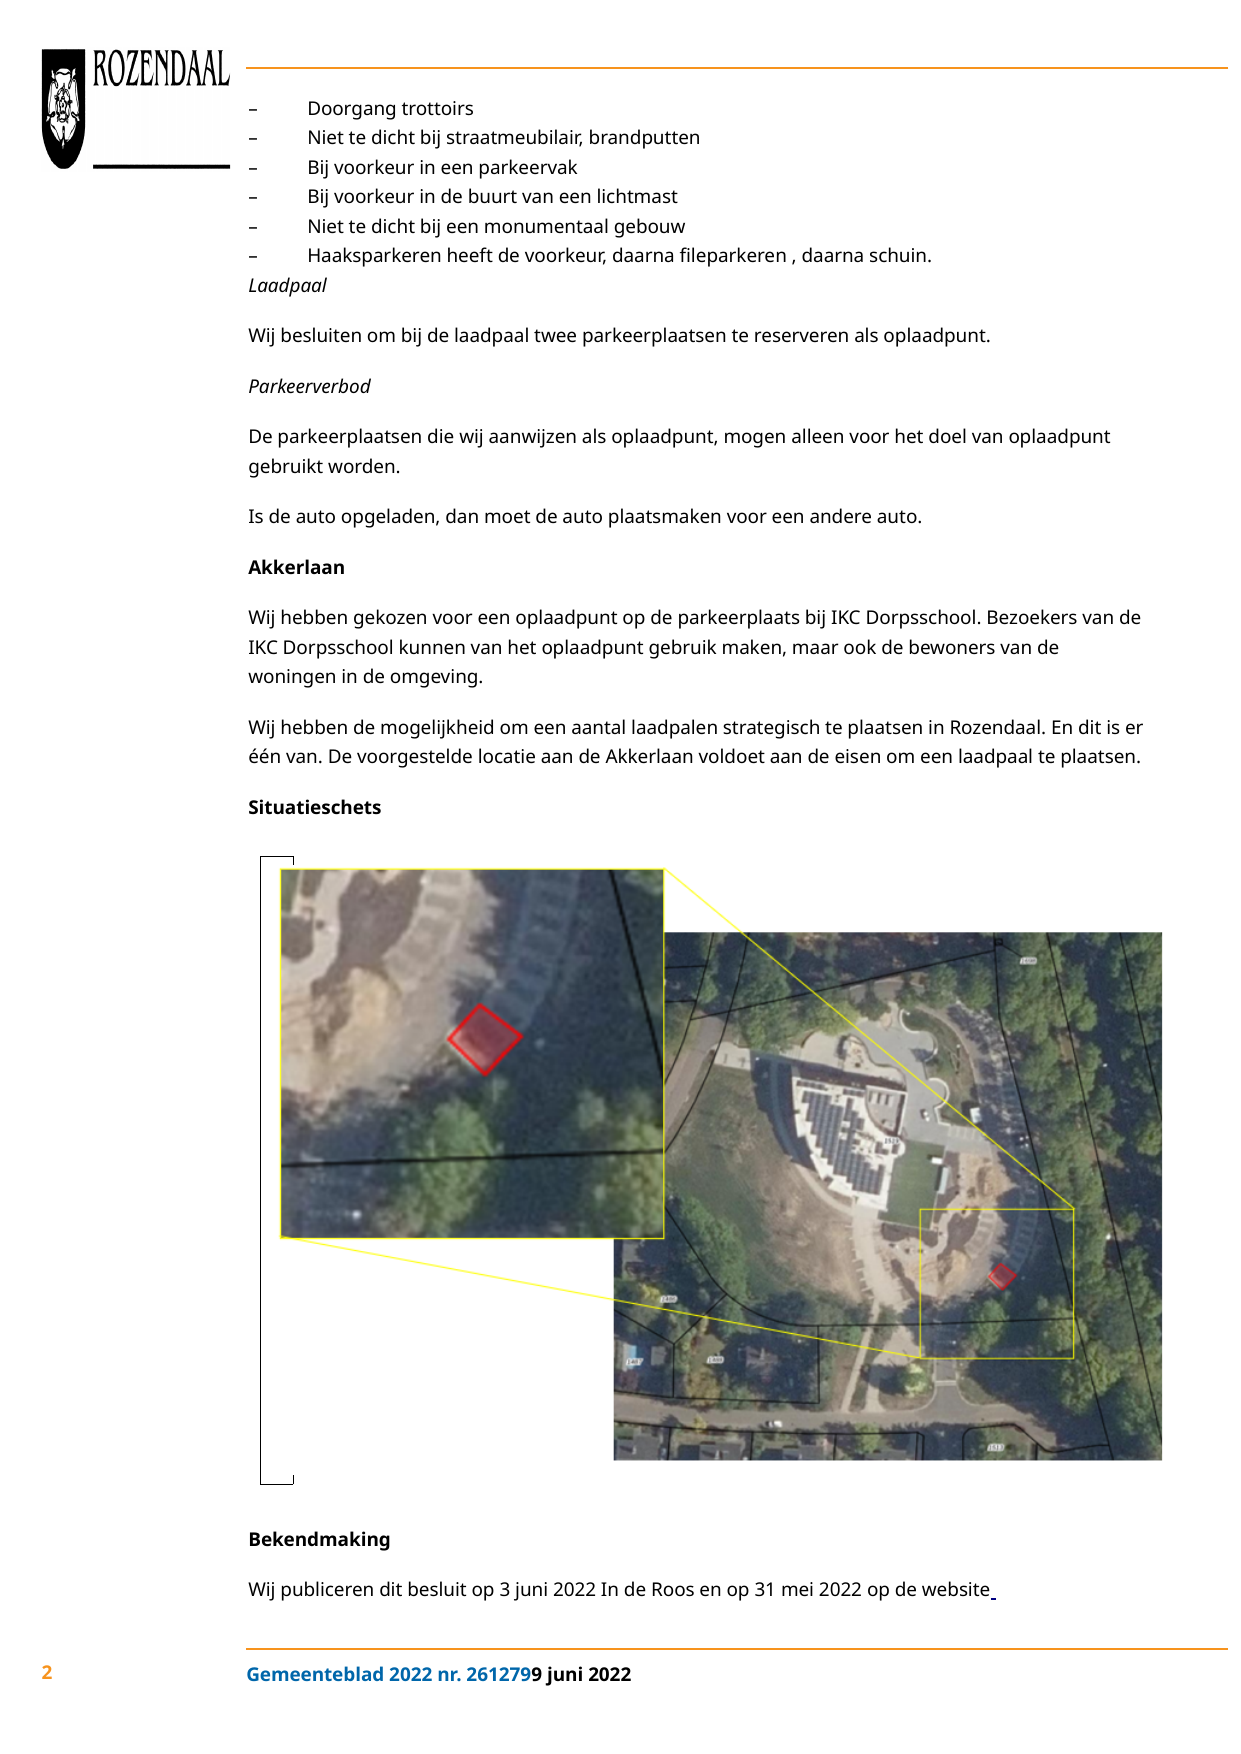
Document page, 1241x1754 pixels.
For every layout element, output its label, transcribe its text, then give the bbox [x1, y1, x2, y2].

text Wij publiceren dit besluit op 3 juni 2022 In de Roos en op 31 mei 2022 op de website [248, 1577, 1152, 1602]
text Situatieschets [248, 794, 1152, 820]
text Wij hebben gekozen voor een oplaadpunt op de parkeerplaats bij IKC Dorpsschool. Bezoekers van de IKC Dorpsschool kunnen van het oplaadpunt gebruik maken, maar ook de bewoners van de woningen in de omgeving. [248, 604, 1152, 689]
text Wij besluiten om bij de laadpaal twee parkeerplaatsen te reserveren als oplaadpunt. [248, 323, 1152, 348]
list Haaksparkeren heeft de voorkeur, daarna fileparkeren , daarna schuin. [248, 243, 1152, 268]
text Akkerlaan [248, 554, 1152, 580]
list Bij voorkeur in de buurt van een lichtmast [248, 183, 1152, 209]
text Parkeerverbod [248, 373, 1152, 399]
text Bekendmaking [248, 1526, 1152, 1552]
list Niet te dicht bij een monumentaal gebouw [248, 213, 1152, 239]
list Bij voorkeur in een parkeervak [248, 154, 1152, 180]
text Wij hebben de mogelijkheid om een aantal laadpalen strategisch te plaatsen in Rozendaal. En dit is er één van. De voorgestelde locatie aan de Akkerlaan voldoet aan de eisen om een laadpaal te plaatsen. [248, 714, 1152, 769]
picture [268, 865, 1173, 1475]
text Is de auto opgeladen, dan moet de auto plaatsmaken voor een andere auto. [248, 503, 1152, 529]
text De parkeerplaatsen die wij aanwijzen als oplaadpunt, mogen alleen voor het doel van oplaadpunt gebruikt worden. [248, 423, 1152, 479]
picture [41, 47, 231, 172]
list Niet te dicht bij straatmeubilair, brandputten [248, 124, 1152, 150]
list Doorgang trottoirs [248, 95, 1152, 121]
text Laadpaal [248, 272, 1152, 298]
